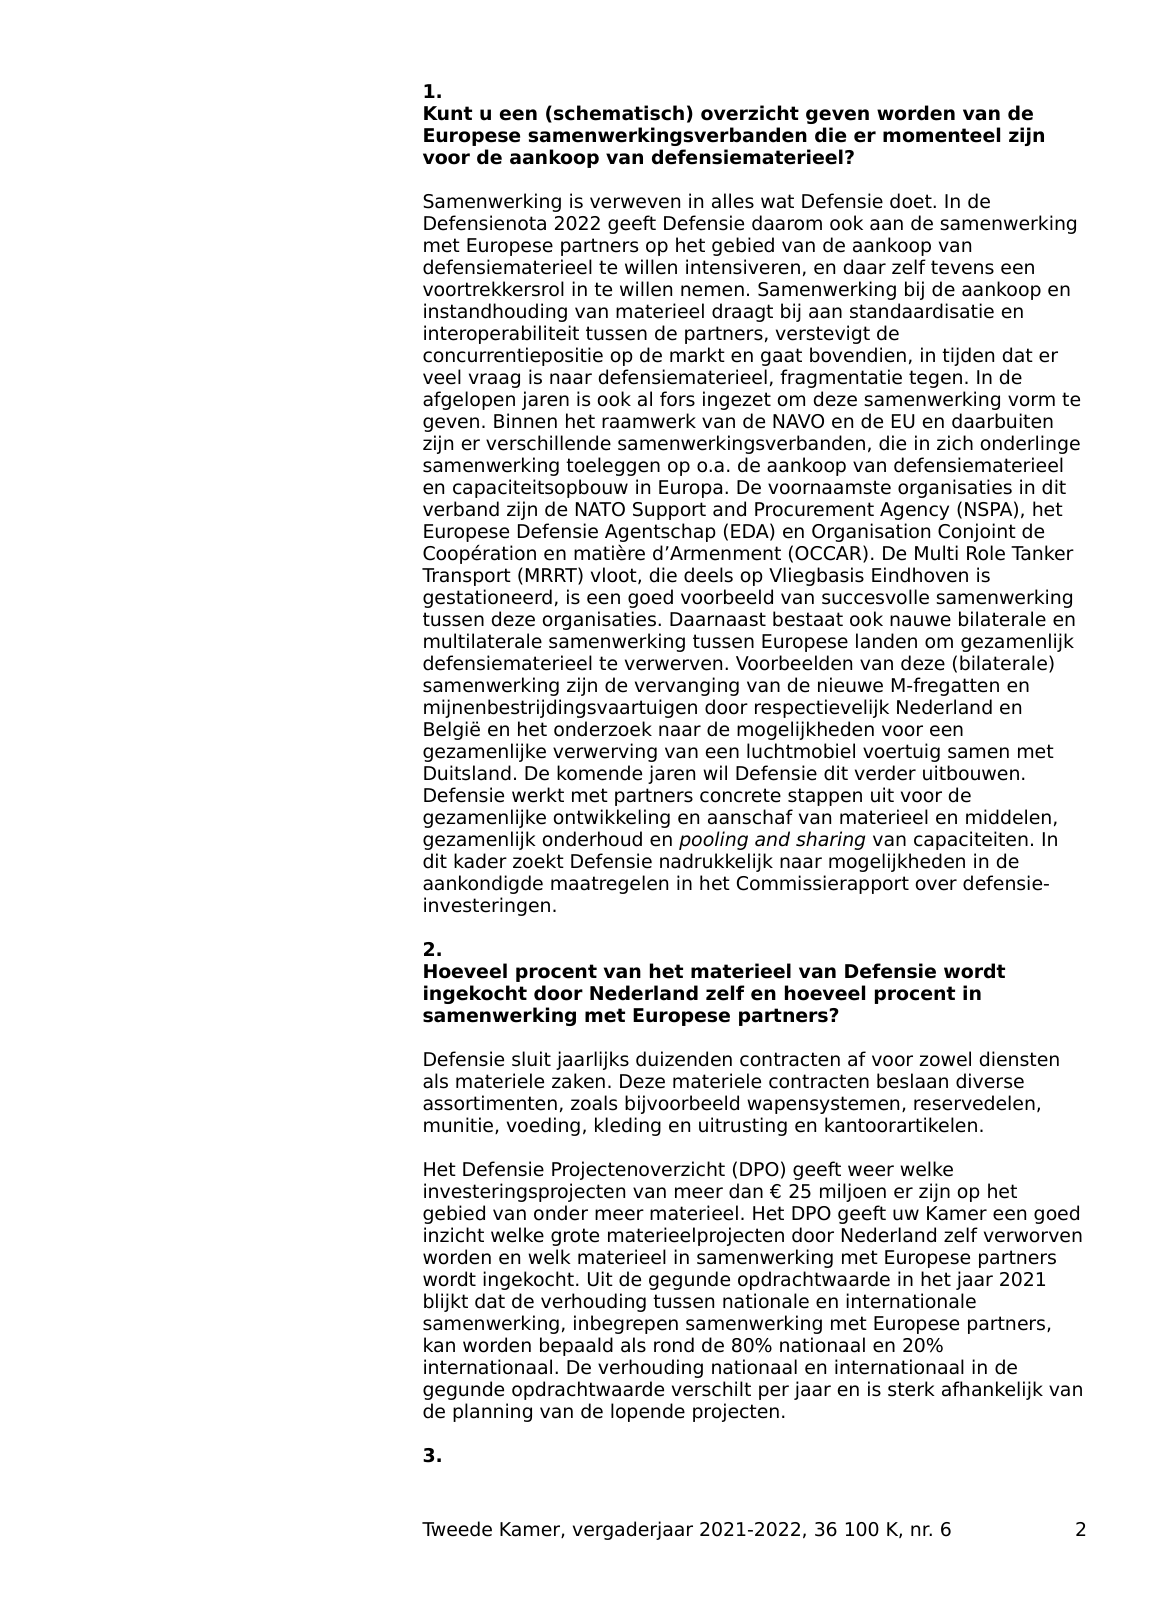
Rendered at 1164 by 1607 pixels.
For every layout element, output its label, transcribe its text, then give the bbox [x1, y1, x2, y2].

text Defensie sluit jaarlijks duizenden contracten af voor zowel diensten als materiele zaken. Deze materiele contracten beslaan diverse assortimenten, zoals bijvoorbeeld wapensystemen, reservedelen, munitie, voeding, kleding en uitrusting en kantoorartikelen. [422, 1049, 1087, 1137]
text Hoeveel procent van het materieel van Defensie wordt ingekocht door Nederland zelf en hoeveel procent in samenwerking met Europese partners? [422, 961, 1087, 1027]
text 3. [422, 1445, 1087, 1467]
text Het Defensie Projectenoverzicht (DPO) geeft weer welke investeringsprojecten van meer dan € 25 miljoen er zijn op het gebied van onder meer materieel. Het DPO geeft uw Kamer een goed inzicht welke grote materieelprojecten door Nederland zelf verworven worden en welk materieel in samenwerking met Europese partners wordt ingekocht. Uit de gegunde opdrachtwaarde in het jaar 2021 blijkt dat de verhouding tussen nationale en internationale samenwerking, inbegrepen samenwerking met Europese partners, kan worden bepaald als rond de 80% nationaal en 20% internationaal. De verhouding nationaal en internationaal in de gegunde opdrachtwaarde verschilt per jaar en is sterk afhankelijk van de planning van de lopende projecten. [422, 1159, 1087, 1423]
text Samenwerking is verweven in alles wat Defensie doet. In de Defensienota 2022 geeft Defensie daarom ook aan de samenwerking met Europese partners op het gebied van de aankoop van defensiematerieel te willen intensiveren, en daar zelf tevens een voortrekkersrol in te willen nemen. Samenwerking bij de aankoop en instandhouding van materieel draagt bij aan standaardisatie en interoperabiliteit tussen de partners, verstevigt de concurrentiepositie op de markt en gaat bovendien, in tijden dat er veel vraag is naar defensiematerieel, fragmentatie tegen. In de afgelopen jaren is ook al fors ingezet om deze samenwerking vorm te geven. Binnen het raamwerk van de NAVO en de EU en daarbuiten zijn er verschillende samenwerkingsverbanden, die in zich onderlinge samenwerking toeleggen op o.a. de aankoop van defensiematerieel en capaciteitsopbouw in Europa. De voornaamste organisaties in dit verband zijn de NATO Support and Procurement Agency (NSPA), het Europese Defensie Agentschap (EDA) en Organisation Conjoint de Coopération en matière d’Armenment (OCCAR). De Multi Role Tanker Transport (MRRT) vloot, die deels op Vliegbasis Eindhoven is gestationeerd, is een goed voorbeeld van succesvolle samenwerking tussen deze organisaties. Daarnaast bestaat ook nauwe bilaterale en multilaterale samenwerking tussen Europese landen om gezamenlijk defensiematerieel te verwerven. Voorbeelden van deze (bilaterale) samenwerking zijn de vervanging van de nieuwe M-fregatten en mijnenbestrijdingsvaartuigen door respectievelijk Nederland en België en het onderzoek naar de mogelijkheden voor een gezamenlijke verwerving van een luchtmobiel voertuig samen met Duitsland. De komende jaren wil Defensie dit verder uitbouwen. Defensie werkt met partners concrete stappen uit voor de gezamenlijke ontwikkeling en aanschaf van materieel en middelen, gezamenlijk onderhoud en pooling and sharing van capaciteiten. In dit kader zoekt Defensie nadrukkelijk naar mogelijkheden in de aankondigde maatregelen in het Commissierapport over defensie-investeringen. [422, 191, 1087, 917]
text 2. [422, 939, 1087, 961]
text Kunt u een (schematisch) overzicht geven worden van de Europese samenwerkingsverbanden die er momenteel zijn voor de aankoop van defensiematerieel? [422, 103, 1087, 169]
text 1. [422, 81, 1087, 103]
